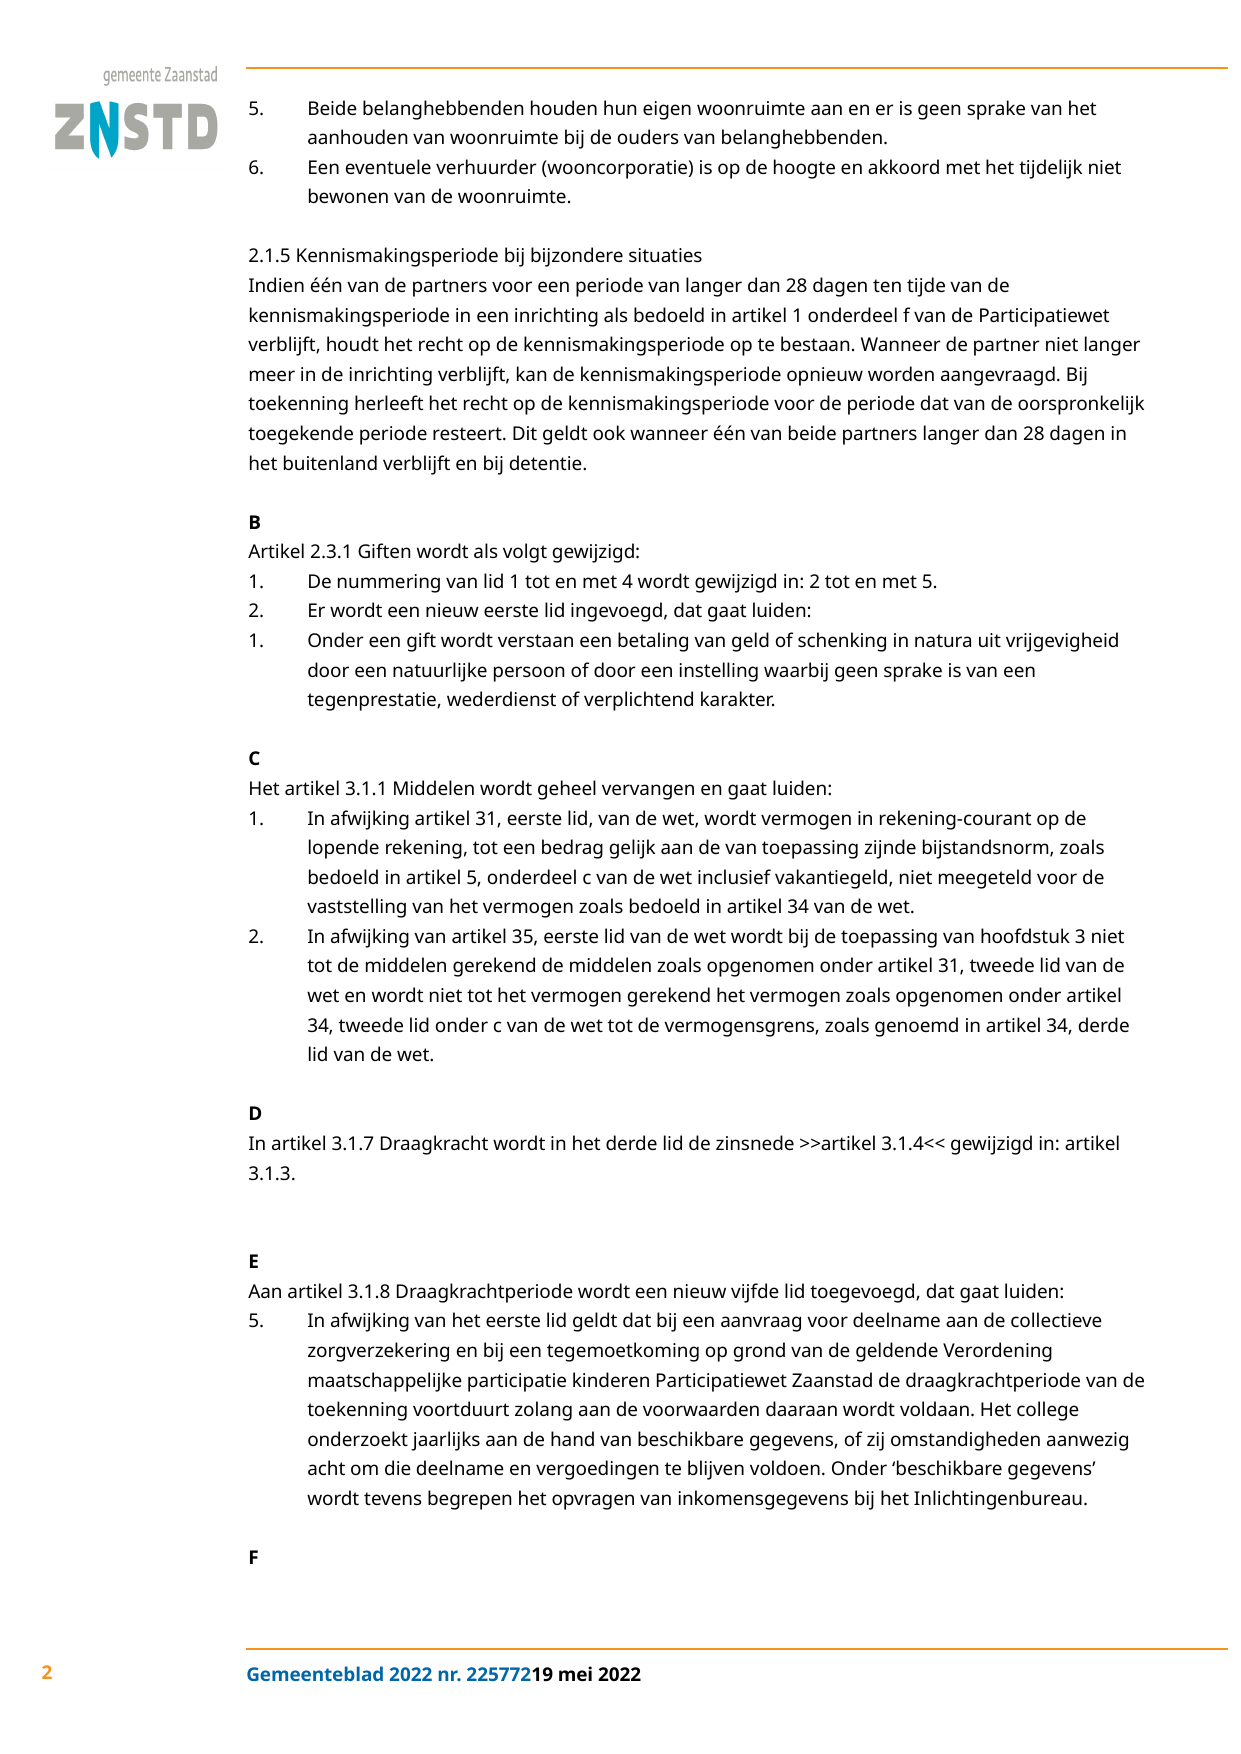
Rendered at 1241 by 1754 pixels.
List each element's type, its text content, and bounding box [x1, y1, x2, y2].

text E [248, 1248, 1152, 1274]
text 2.1.5 Kennismakingsperiode bij bijzondere situaties [248, 243, 1152, 268]
list In afwijking van het eerste lid geldt dat bij een aanvraag voor deelname aan de collectieve zorgverzekering en bij een tegemoetkoming op grond van de geldende Verordening maatschappelijke participatie kinderen Participatiewet Zaanstad de draagkrachtperiode van de toekenning voortduurt zolang aan de voorwaarden daaraan wordt voldaan. Het college onderzoekt jaarlijks aan de hand van beschikbare gegevens, of zij omstandigheden aanwezig acht om die deelname en vergoedingen te blijven voldoen. Onder ‘beschikbare gegevens’ wordt tevens begrepen het opvragen van inkomensgegevens bij het Inlichtingenbureau. [248, 1308, 1152, 1511]
text Aan artikel 3.1.8 Draagkrachtperiode wordt een nieuw vijfde lid toegevoegd, dat gaat luiden: [248, 1278, 1152, 1304]
text B [248, 509, 1152, 535]
picture [41, 47, 231, 172]
text Het artikel 3.1.1 Middelen wordt geheel vervangen en gaat luiden: [248, 775, 1152, 801]
list Onder een gift wordt verstaan een betaling van geld of schenking in natura uit vrijgevigheid door een natuurlijke persoon of door een instelling waarbij geen sprake is van een tegenprestatie, wederdienst of verplichtend karakter. [248, 627, 1152, 712]
text F [248, 1544, 1152, 1570]
list In afwijking artikel 31, eerste lid, van de wet, wordt vermogen in rekening-courant op de lopende rekening, tot een bedrag gelijk aan de van toepassing zijnde bijstandsnorm, zoals bedoeld in artikel 5, onderdeel c van de wet inclusief vakantiegeld, niet meegeteld voor de vaststelling van het vermogen zoals bedoeld in artikel 34 van de wet. [248, 805, 1152, 919]
text Artikel 2.3.1 Giften wordt als volgt gewijzigd: [248, 538, 1152, 564]
text Indien één van de partners voor een periode van langer dan 28 dagen ten tijde van de kennismakingsperiode in een inrichting als bedoeld in artikel 1 onderdeel f van de Participatiewet verblijft, houdt het recht op de kennismakingsperiode op te bestaan. Wanneer de partner niet langer meer in de inrichting verblijft, kan de kennismakingsperiode opnieuw worden aangevraagd. Bij toekenning herleeft het recht op de kennismakingsperiode voor de periode dat van de oorspronkelijk toegekende periode resteert. Dit geldt ook wanneer één van beide partners langer dan 28 dagen in het buitenland verblijft en bij detentie. [248, 272, 1152, 476]
text C [248, 746, 1152, 771]
list In afwijking van artikel 35, eerste lid van de wet wordt bij de toepassing van hoofdstuk 3 niet tot de middelen gerekend de middelen zoals opgenomen onder artikel 31, tweede lid van de wet en wordt niet tot het vermogen gerekend het vermogen zoals opgenomen onder artikel 34, tweede lid onder c van de wet tot de vermogensgrens, zoals genoemd in artikel 34, derde lid van de wet. [248, 923, 1152, 1067]
list Beide belanghebbenden houden hun eigen woonruimte aan en er is geen sprake van het aanhouden van woonruimte bij de ouders van belanghebbenden. [248, 95, 1152, 150]
list Er wordt een nieuw eerste lid ingevoegd, dat gaat luiden: [248, 598, 1152, 623]
list De nummering van lid 1 tot en met 4 wordt gewijzigd in: 2 tot en met 5. [248, 568, 1152, 594]
list Een eventuele verhuurder (wooncorporatie) is op de hoogte en akkoord met het tijdelijk niet bewonen van de woonruimte. [248, 154, 1152, 209]
text D [248, 1101, 1152, 1126]
text In artikel 3.1.7 Draagkracht wordt in het derde lid de zinsnede >>artikel 3.1.4<< gewijzigd in: artikel 3.1.3. [248, 1130, 1152, 1186]
